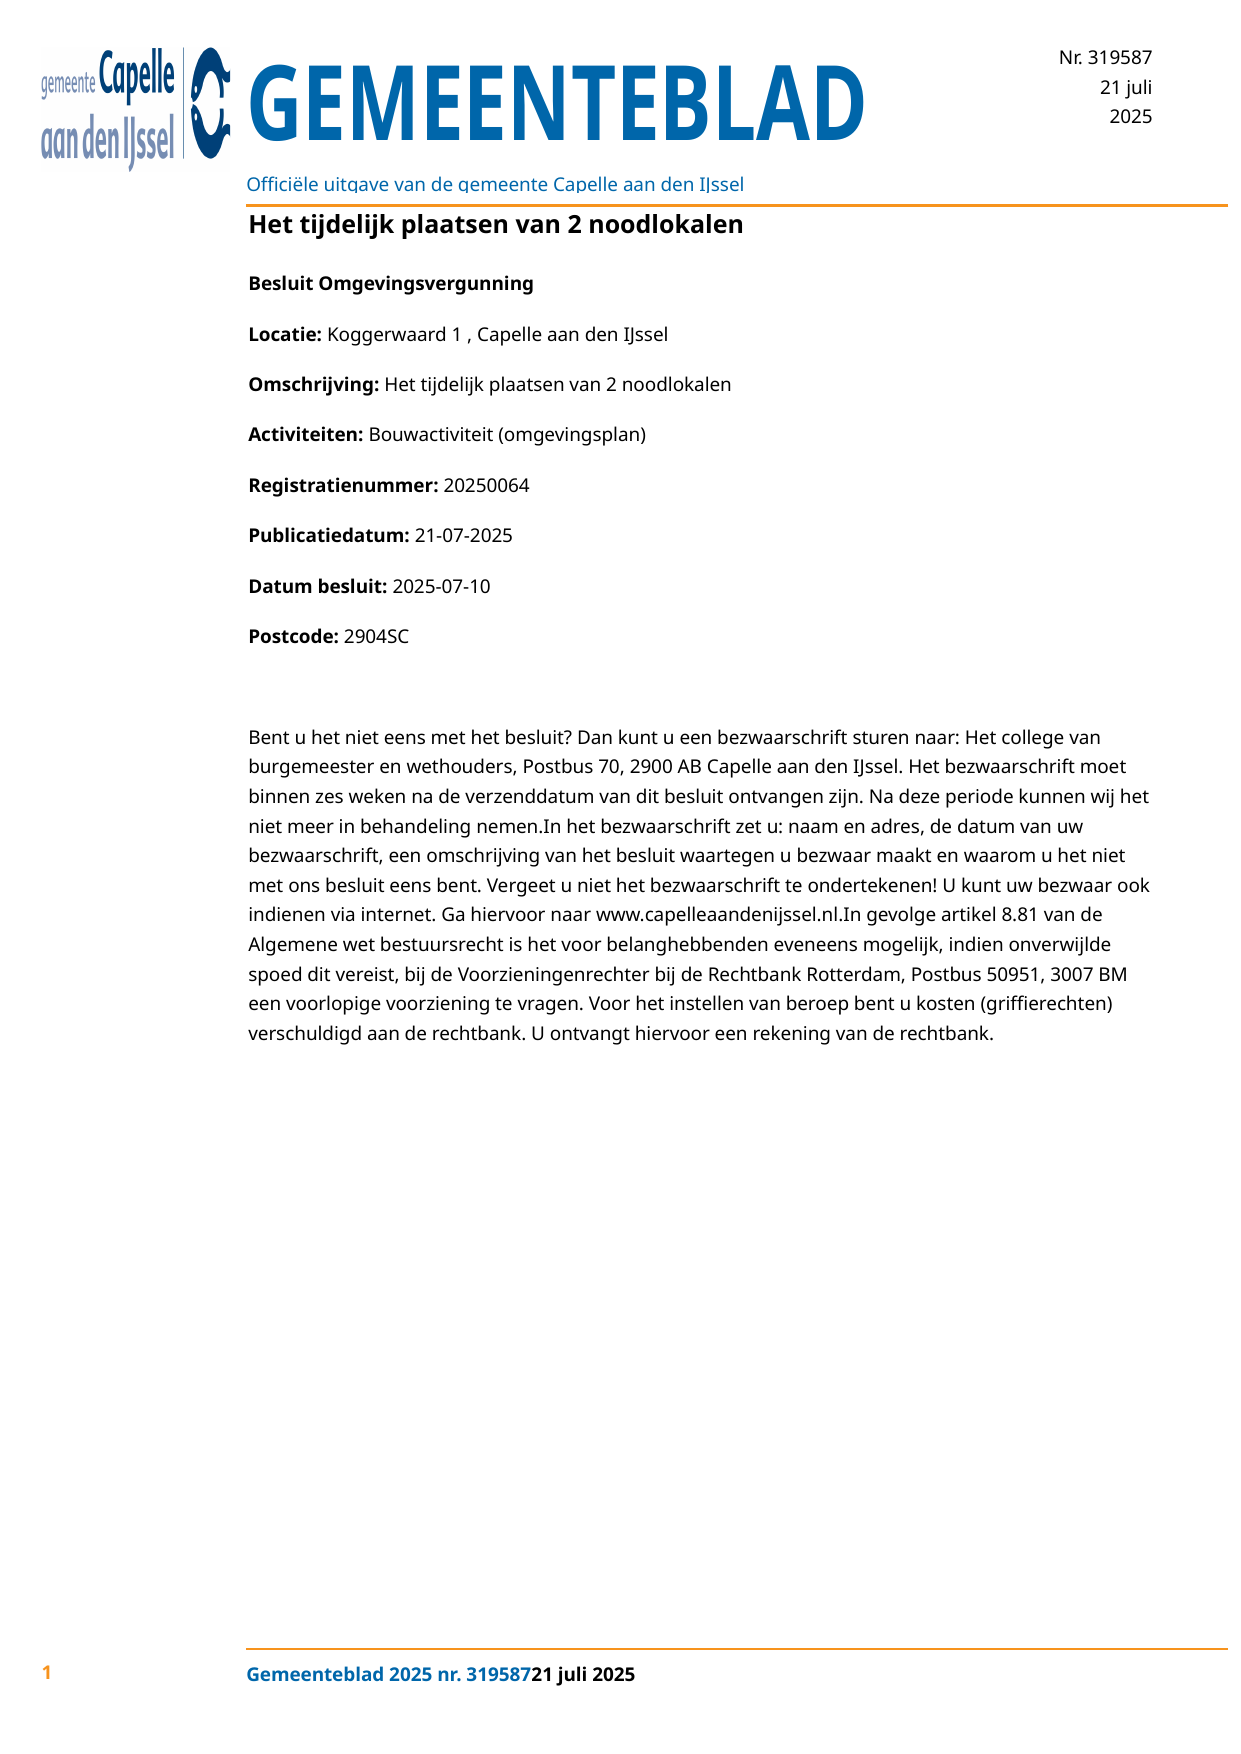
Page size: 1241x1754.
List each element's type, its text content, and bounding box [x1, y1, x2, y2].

text Registratienummer: 20250064 [248, 472, 1152, 498]
text Postcode: 2904SC [248, 623, 1152, 649]
text Bent u het niet eens met het besluit? Dan kunt u een bezwaarschrift sturen naar: Het college van burgemeester en wethouders, Postbus 70, 2900 AB Capelle aan den IJssel. Het bezwaarschrift moet binnen zes weken na de verzenddatum van dit besluit ontvangen zijn. Na deze periode kunnen wij het niet meer in behandeling nemen.In het bezwaarschrift zet u: naam en adres, de datum van uw bezwaarschrift, een omschrijving van het besluit waartegen u bezwaar maakt en waarom u het niet met ons besluit eens bent. Vergeet u niet het bezwaarschrift te ondertekenen! U kunt uw bezwaar ook indienen via internet. Ga hiervoor naar www.capelleaandenijssel.nl.In gevolge artikel 8.81 van de Algemene wet bestuursrecht is het voor belanghebbenden eveneens mogelijk, indien onverwijlde spoed dit vereist, bij de Voorzieningenrechter bij de Rechtbank Rotterdam, Postbus 50951, 3007 BM een voorlopige voorziening te vragen. Voor het instellen van beroep bent u kosten (griffierechten) verschuldigd aan de rechtbank. U ontvangt hiervoor een rekening van de rechtbank. [248, 724, 1152, 1046]
text Besluit Omgevingsvergunning [248, 270, 1152, 296]
picture [41, 47, 231, 172]
text Locatie: Koggerwaard 1 , Capelle aan den IJssel [248, 321, 1152, 346]
text Publicatiedatum: 21-07-2025 [248, 522, 1152, 548]
text Omschrijving: Het tijdelijk plaatsen van 2 noodlokalen [248, 371, 1152, 397]
text Activiteiten: Bouwactiviteit (omgevingsplan) [248, 422, 1152, 447]
text Het tijdelijk plaatsen van 2 noodlokalen [248, 207, 1152, 241]
text Datum besluit: 2025-07-10 [248, 573, 1152, 598]
